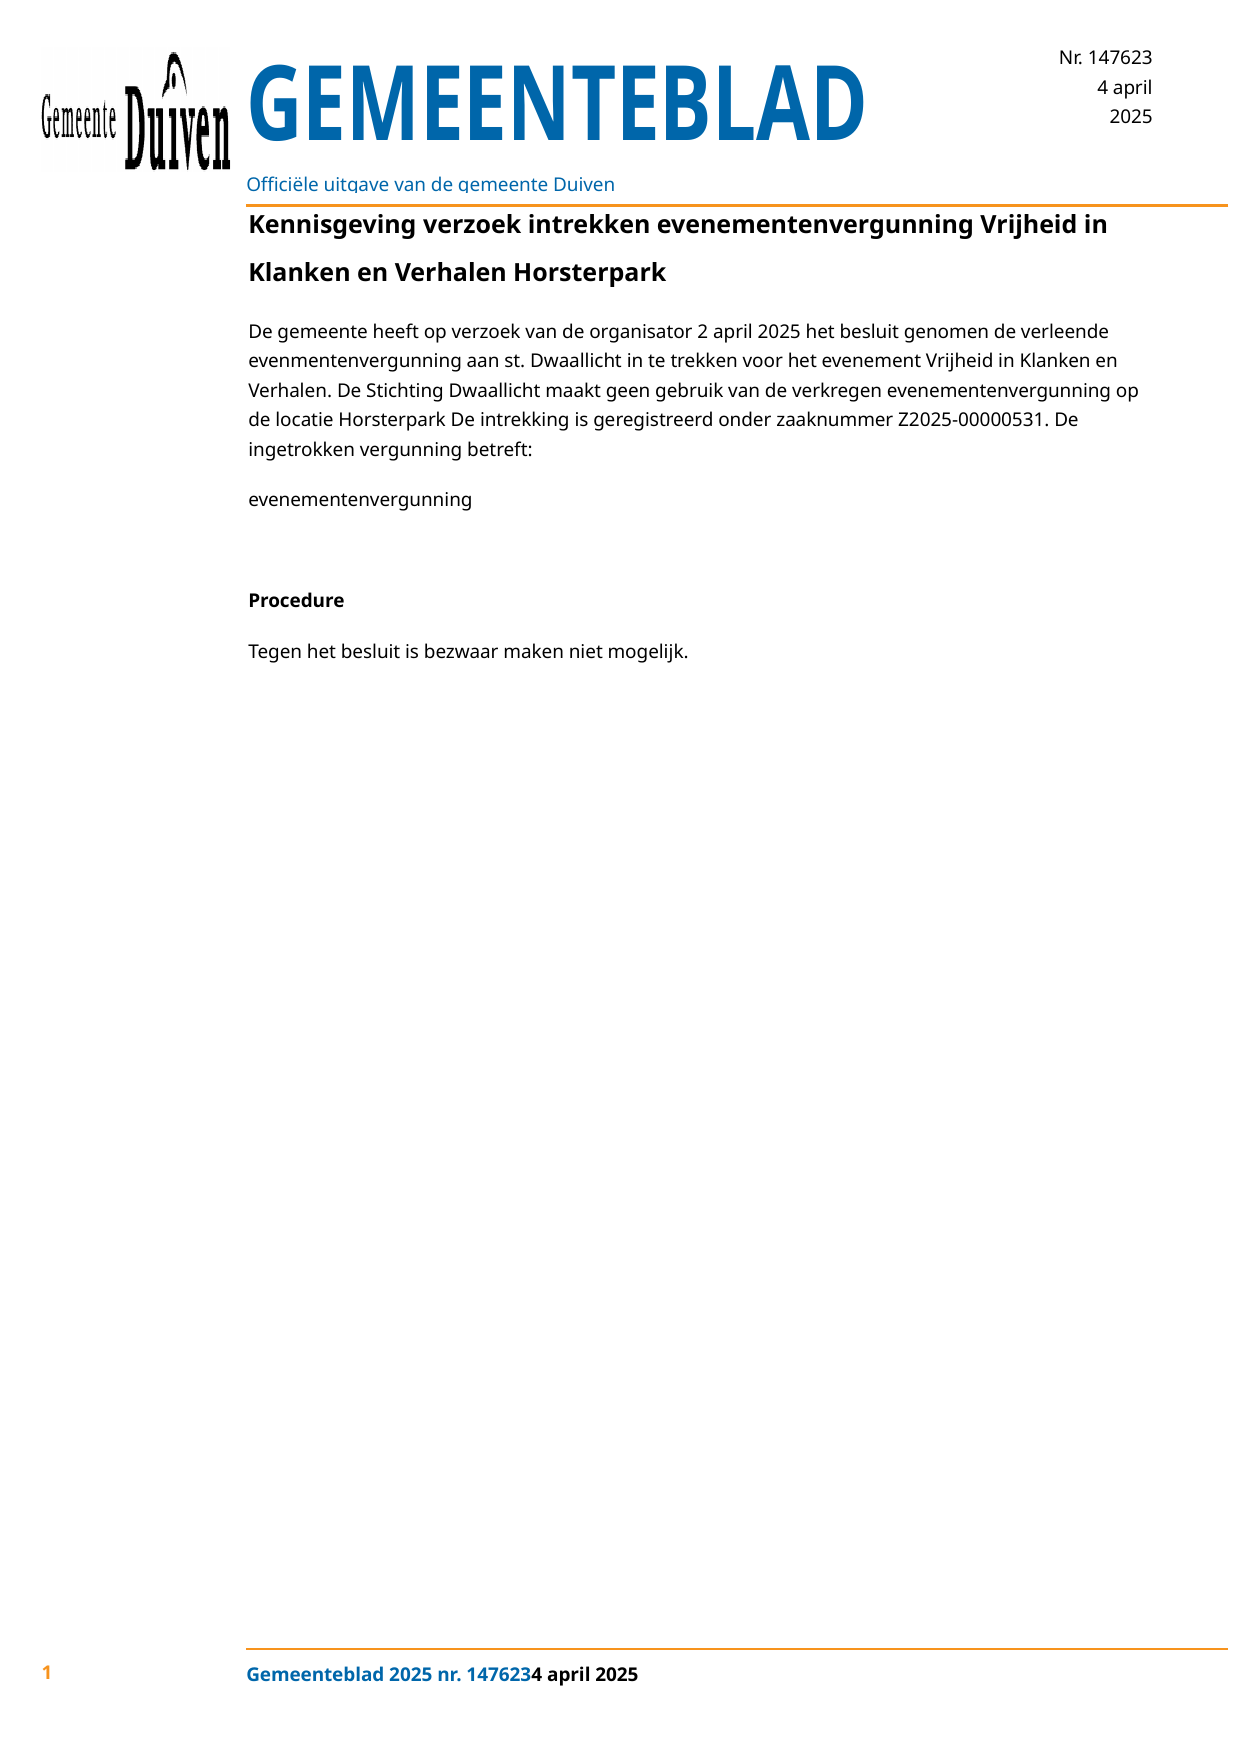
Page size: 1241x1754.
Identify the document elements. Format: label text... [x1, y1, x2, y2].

text Tegen het besluit is bezwaar maken niet mogelijk. [248, 638, 1152, 664]
text Procedure [248, 587, 1152, 613]
text evenementenvergunning [248, 487, 1152, 512]
text De gemeente heeft op verzoek van de organisator 2 april 2025 het besluit genomen de verleende evenmentenvergunning aan st. Dwaallicht in te trekken voor het evenement Vrijheid in Klanken en Verhalen. De Stichting Dwaallicht maakt geen gebruik van de verkregen evenementenvergunning op de locatie Horsterpark De intrekking is geregistreerd onder zaaknummer Z2025-00000531. De ingetrokken vergunning betreft: [248, 318, 1152, 462]
picture [41, 47, 231, 172]
text Kennisgeving verzoek intrekken evenementenvergunning Vrijheid in Klanken en Verhalen Horsterpark [248, 207, 1152, 288]
